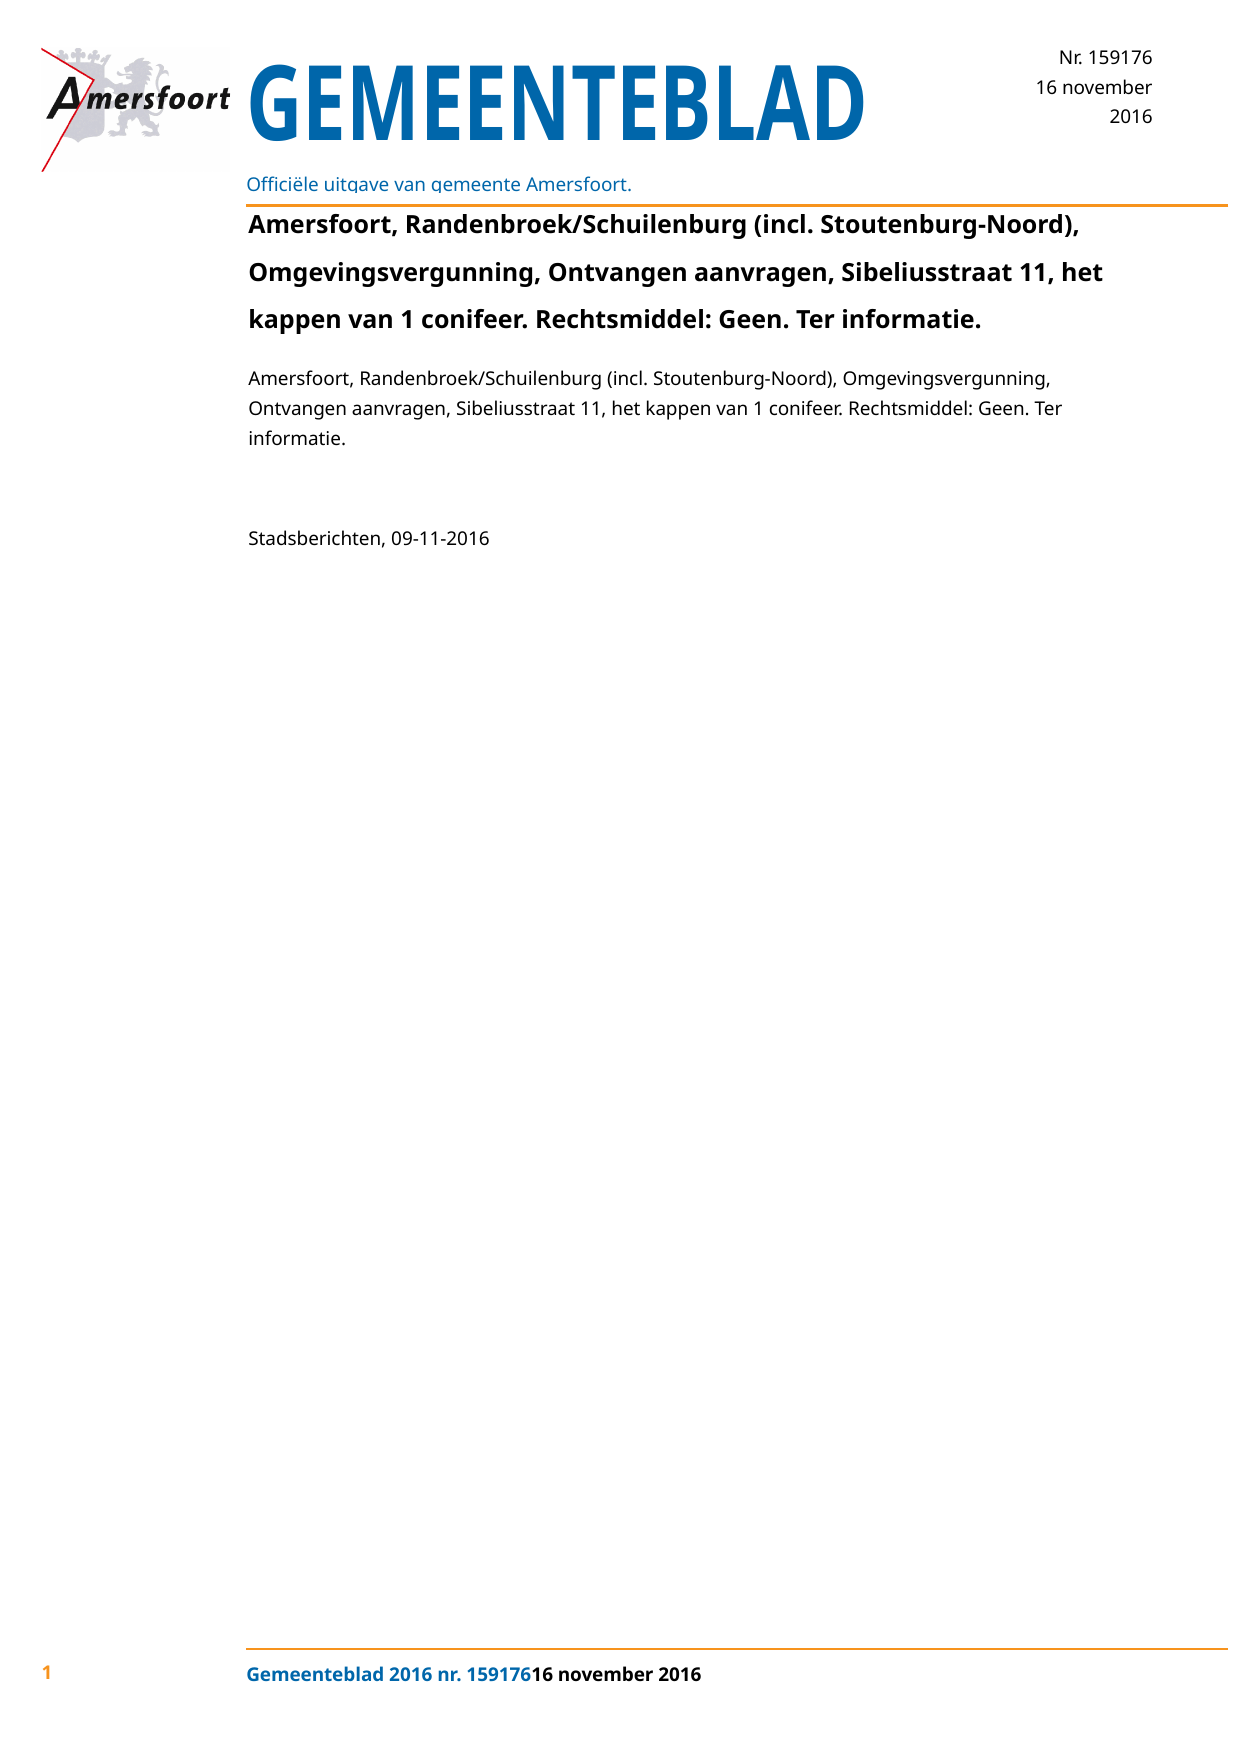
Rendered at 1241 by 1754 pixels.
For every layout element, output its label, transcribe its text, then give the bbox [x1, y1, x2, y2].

text Stadsberichten, 09-11-2016 [248, 526, 1152, 551]
text Amersfoort, Randenbroek/Schuilenburg (incl. Stoutenburg-Noord), Omgevingsvergunning, Ontvangen aanvragen, Sibeliusstraat 11, het kappen van 1 conifeer. Rechtsmiddel: Geen. Ter informatie. [248, 207, 1152, 336]
picture [41, 47, 231, 172]
text Amersfoort, Randenbroek/Schuilenburg (incl. Stoutenburg-Noord), Omgevingsvergunning, Ontvangen aanvragen, Sibeliusstraat 11, het kappen van 1 conifeer. Rechtsmiddel: Geen. Ter informatie. [248, 366, 1152, 450]
